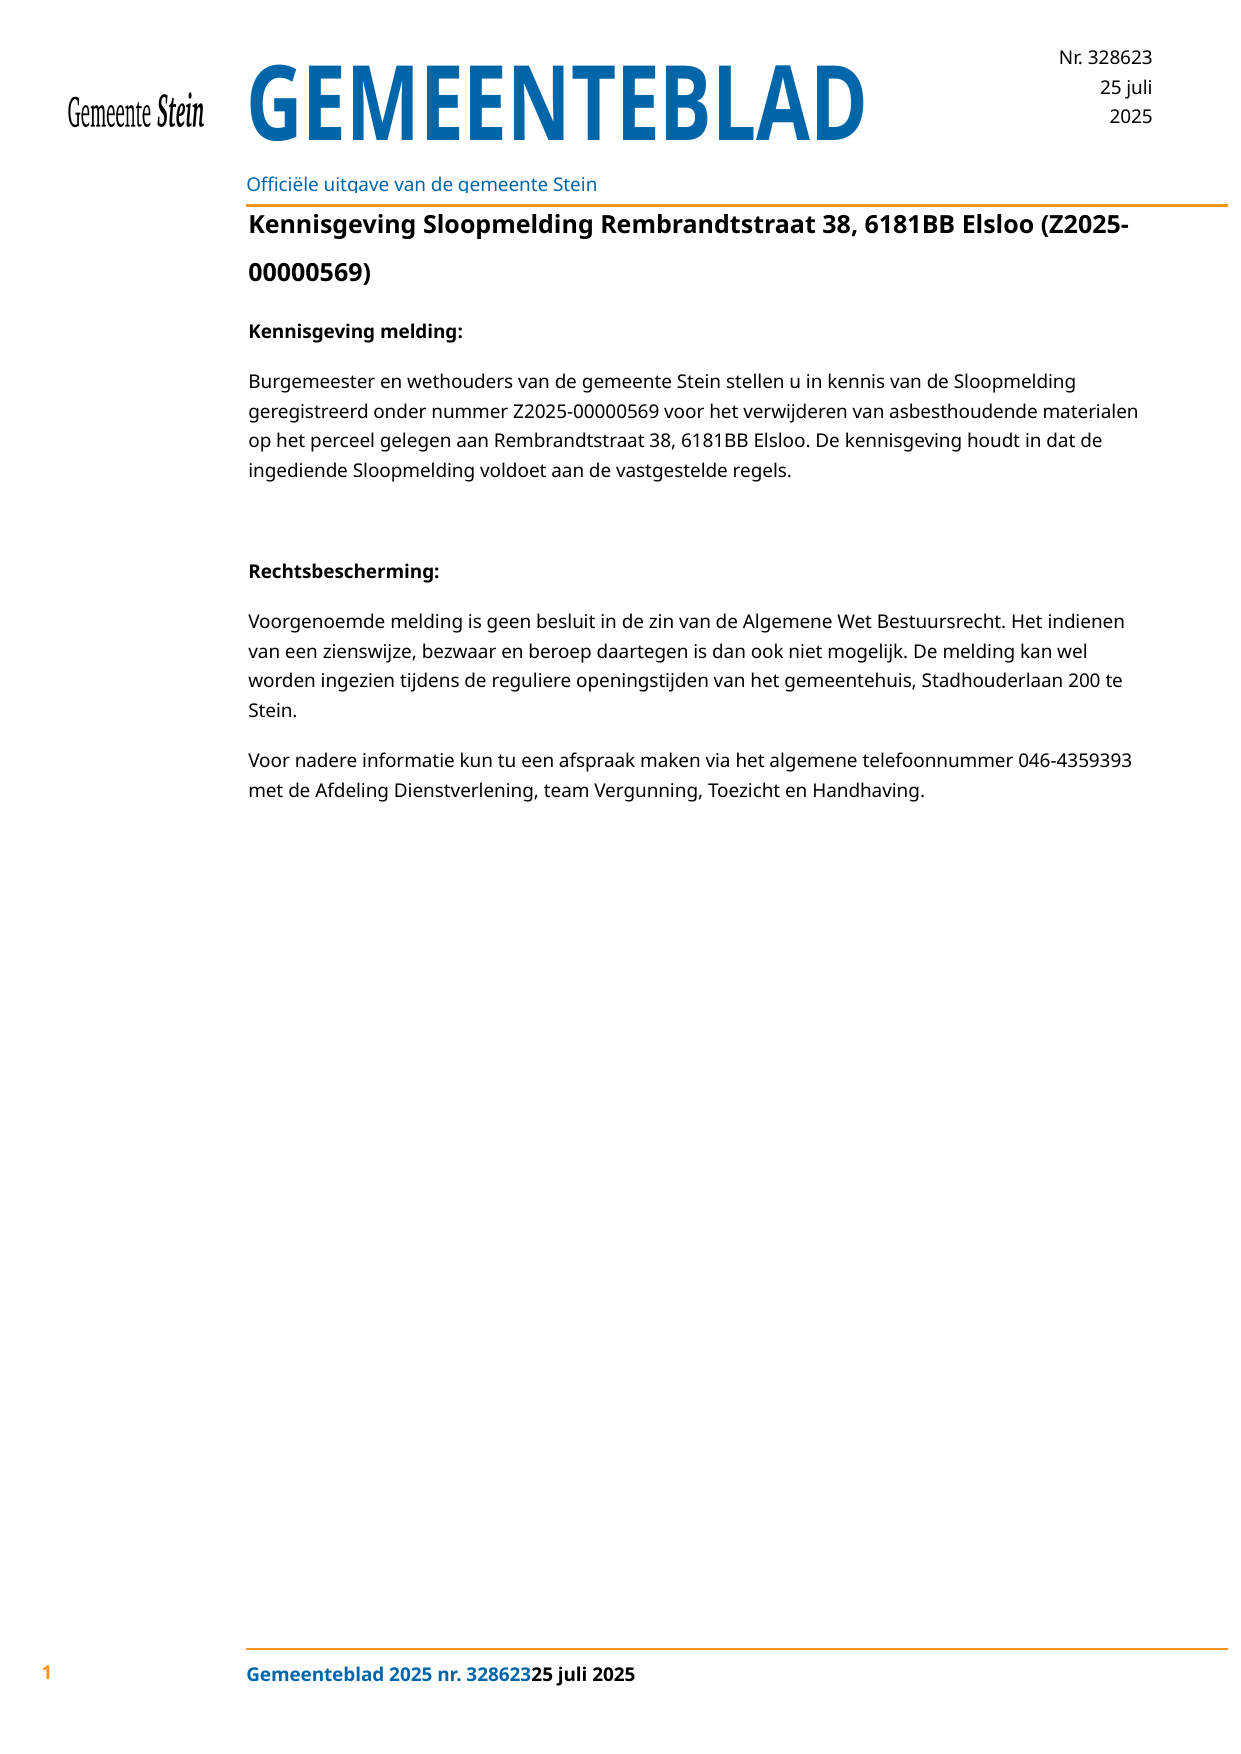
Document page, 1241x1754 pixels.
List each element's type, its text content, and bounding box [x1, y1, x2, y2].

picture [41, 47, 231, 172]
text Rechtsbescherming: [248, 558, 1152, 584]
text Kennisgeving Sloopmelding Rembrandtstraat 38, 6181BB Elsloo (Z2025-00000569) [248, 207, 1152, 288]
text Kennisgeving melding: [248, 318, 1152, 344]
text Voor nadere informatie kun tu een afspraak maken via het algemene telefoonnummer 046-4359393 met de Afdeling Dienstverlening, team Vergunning, Toezicht en Handhaving. [248, 747, 1152, 803]
text Burgemeester en wethouders van de gemeente Stein stellen u in kennis van de Sloopmelding geregistreerd onder nummer Z2025-00000569 voor het verwijderen van asbesthoudende materialen op het perceel gelegen aan Rembrandtstraat 38, 6181BB Elsloo. De kennisgeving houdt in dat de ingediende Sloopmelding voldoet aan de vastgestelde regels. [248, 368, 1152, 483]
text Voorgenoemde melding is geen besluit in de zin van de Algemene Wet Bestuursrecht. Het indienen van een zienswijze, bezwaar en beroep daartegen is dan ook niet mogelijk. De melding kan wel worden ingezien tijdens de reguliere openingstijden van het gemeentehuis, Stadhouderlaan 200 te Stein. [248, 608, 1152, 723]
